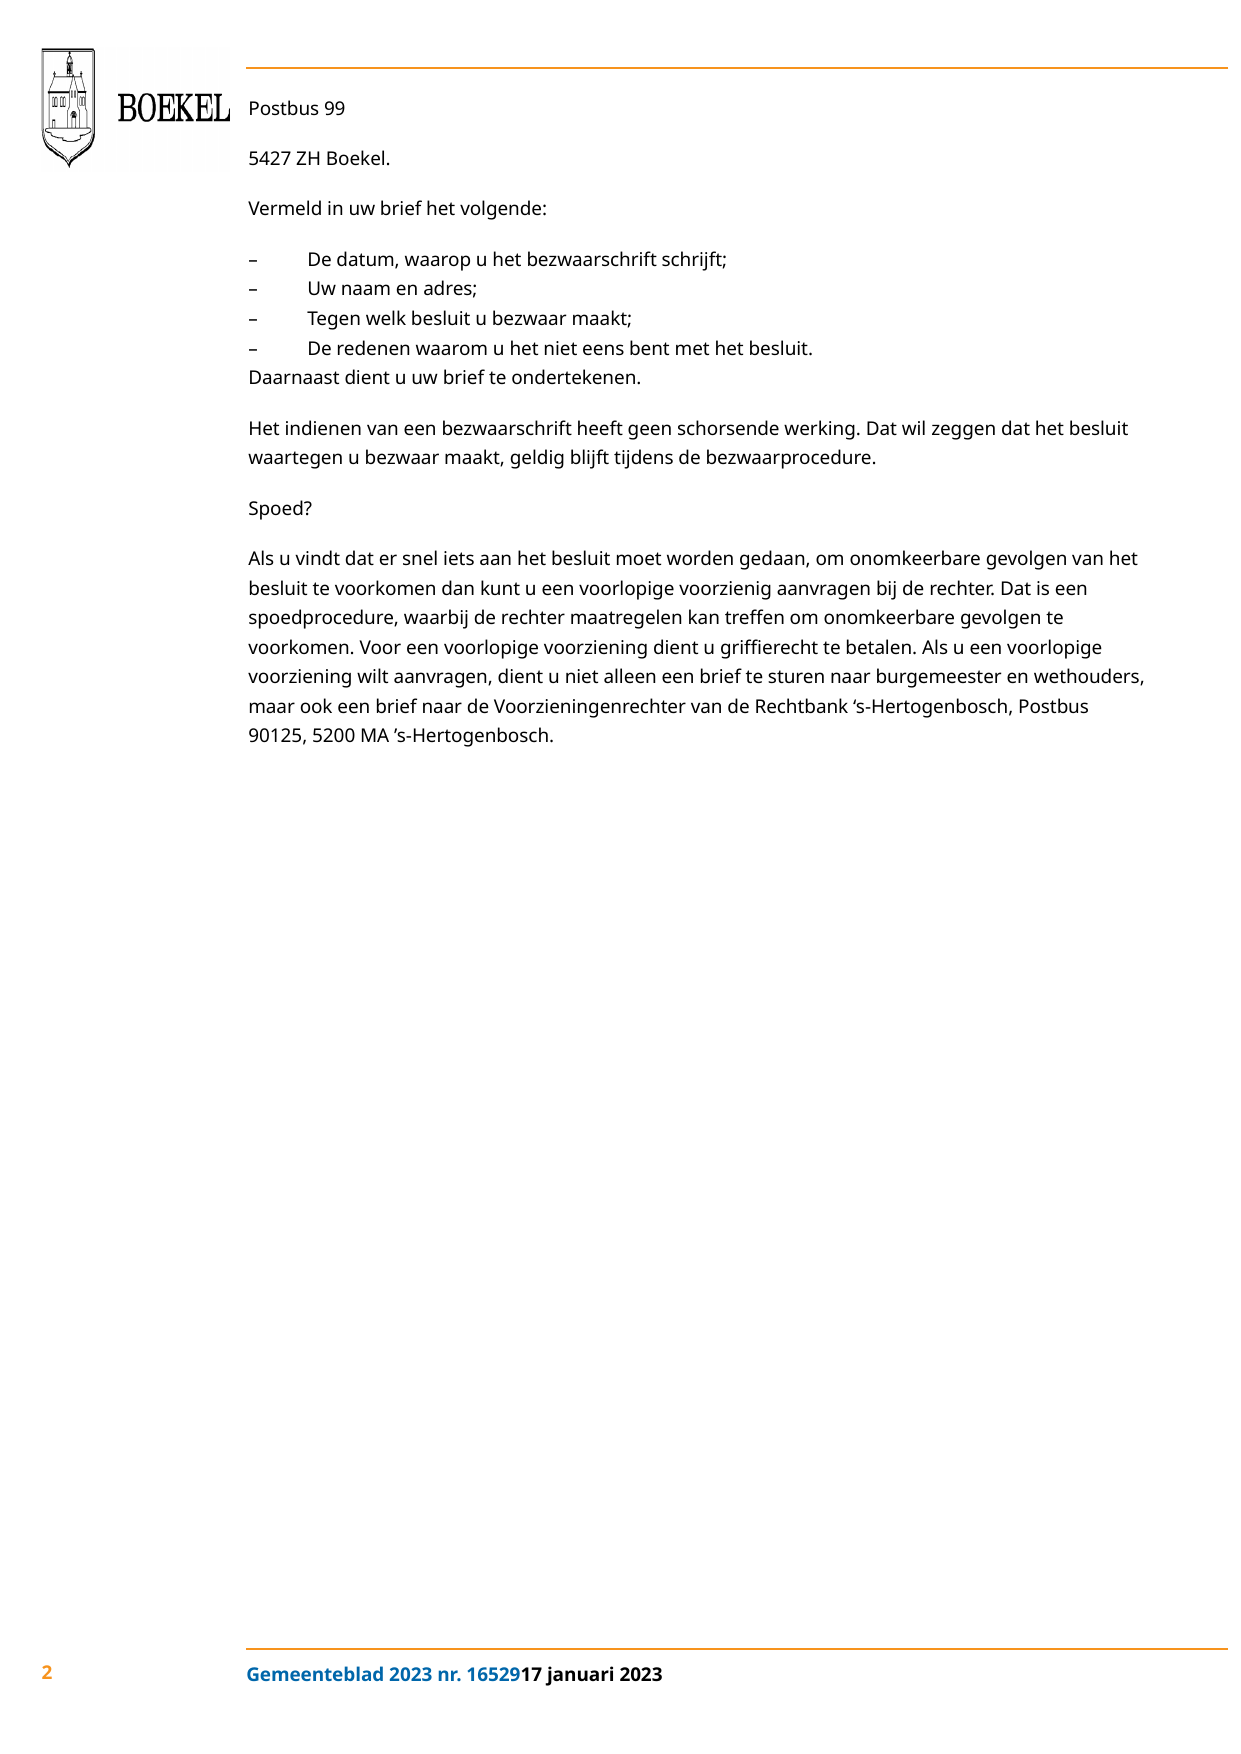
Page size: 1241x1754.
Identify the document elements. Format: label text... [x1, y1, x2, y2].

text Vermeld in uw brief het volgende: [248, 196, 1152, 221]
list Uw naam en adres; [248, 276, 1152, 301]
text Postbus 99 [248, 95, 1152, 121]
text Het indienen van een bezwaarschrift heeft geen schorsende werking. Dat wil zeggen dat het besluit waartegen u bezwaar maakt, geldig blijft tijdens de bezwaarprocedure. [248, 415, 1152, 470]
list De datum, waarop u het bezwaarschrift schrijft; [248, 246, 1152, 272]
text 5427 ZH Boekel. [248, 145, 1152, 171]
text Spoed? [248, 495, 1152, 521]
list De redenen waarom u het niet eens bent met het besluit. [248, 335, 1152, 361]
text Daarnaast dient u uw brief te ondertekenen. [248, 364, 1152, 390]
list Tegen welk besluit u bezwaar maakt; [248, 305, 1152, 331]
picture [41, 47, 231, 172]
text Als u vindt dat er snel iets aan het besluit moet worden gedaan, om onomkeerbare gevolgen van het besluit te voorkomen dan kunt u een voorlopige voorzienig aanvragen bij de rechter. Dat is een spoedprocedure, waarbij de rechter maatregelen kan treffen om onomkeerbare gevolgen te voorkomen. Voor een voorlopige voorziening dient u griffierecht te betalen. Als u een voorlopige voorziening wilt aanvragen, dient u niet alleen een brief te sturen naar burgemeester en wethouders, maar ook een brief naar de Voorzieningenrechter van de Rechtbank ‘s-Hertogenbosch, Postbus 90125, 5200 MA ’s-Hertogenbosch. [248, 545, 1152, 748]
